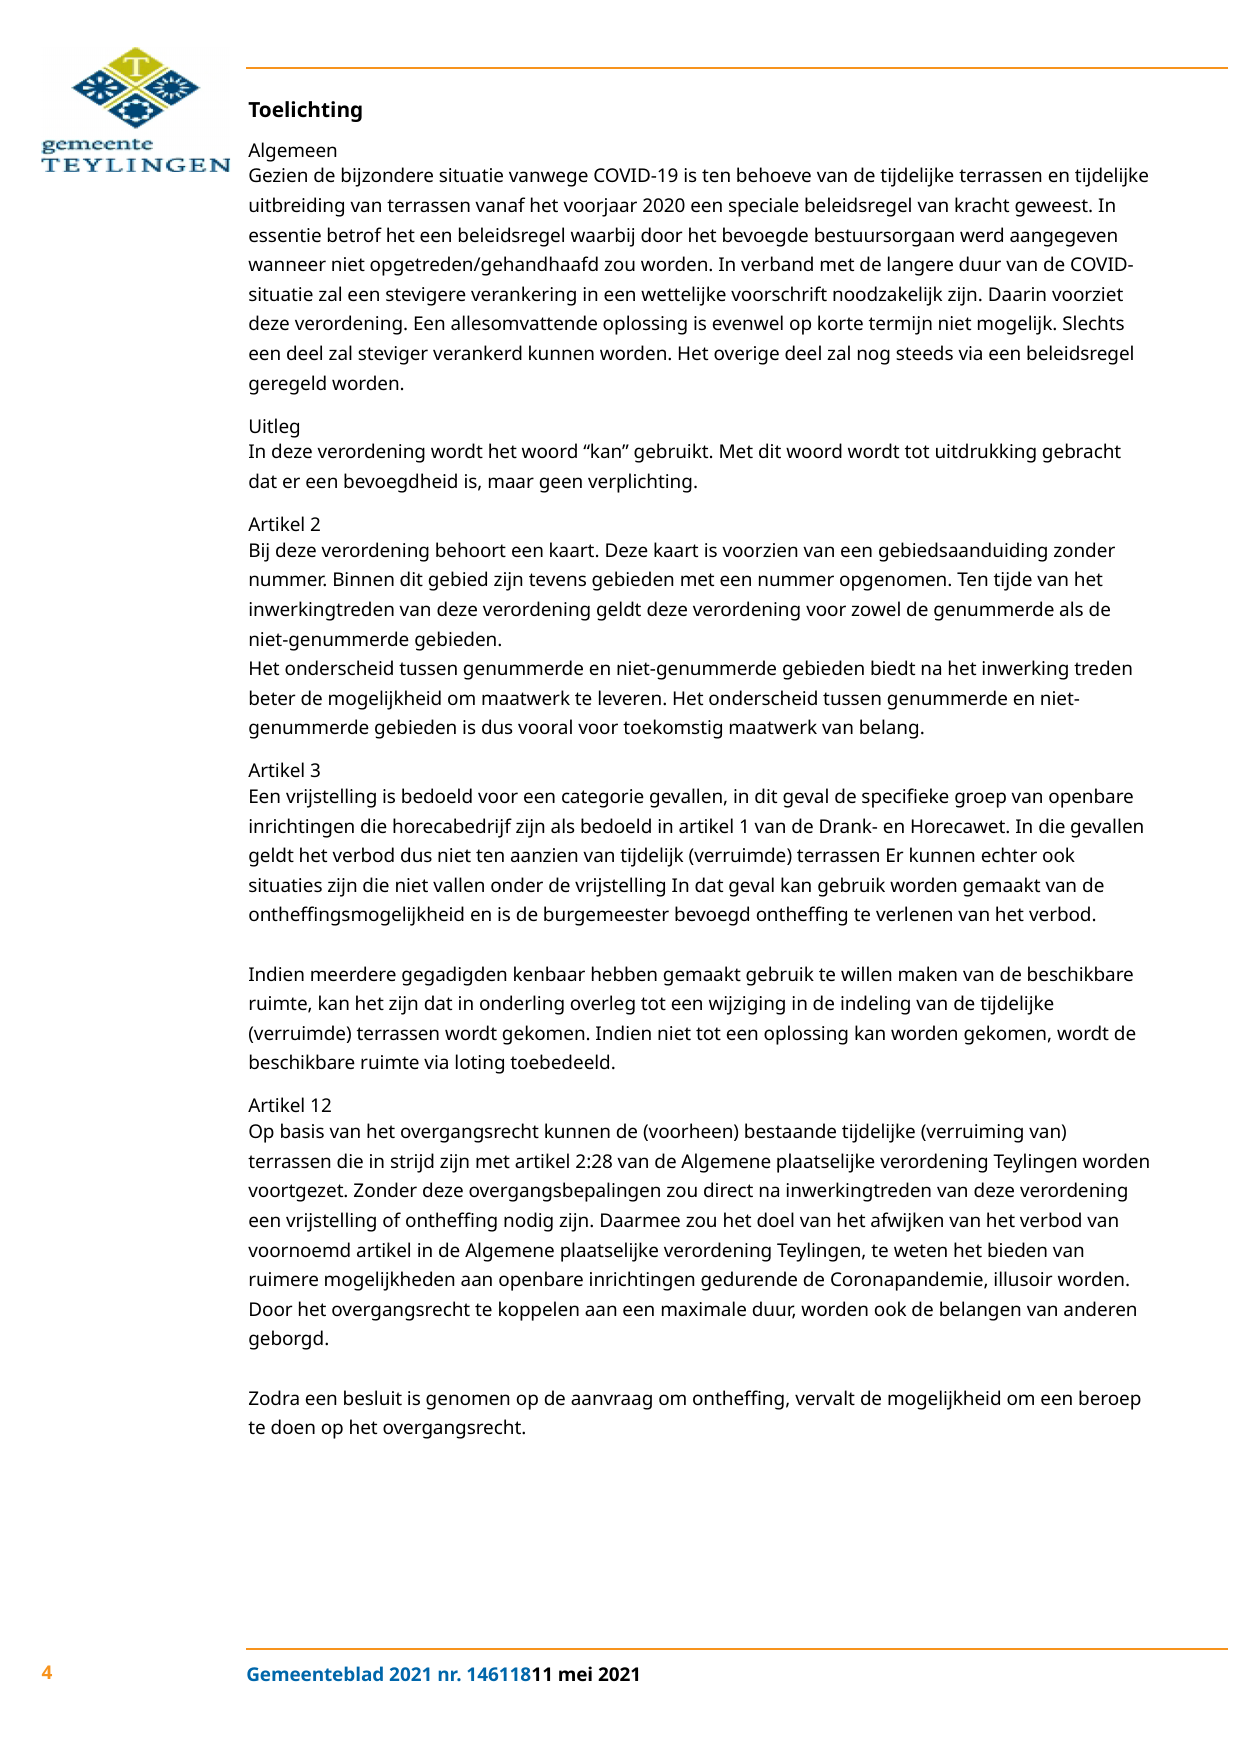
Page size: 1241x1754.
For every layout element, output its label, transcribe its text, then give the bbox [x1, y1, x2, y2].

text Artikel 3 [248, 758, 1152, 783]
text Toelichting [248, 95, 1152, 123]
text Algemeen [248, 137, 1152, 163]
picture [41, 47, 231, 172]
text Zodra een besluit is genomen op de aanvraag om ontheffing, vervalt de mogelijkheid om een beroep te doen op het overgangsrecht. [248, 1385, 1152, 1440]
text Gezien de bijzondere situatie vanwege COVID-19 is ten behoeve van de tijdelijke terrassen en tijdelijke uitbreiding van terrassen vanaf het voorjaar 2020 een speciale beleidsregel van kracht geweest. In essentie betrof het een beleidsregel waarbij door het bevoegde bestuursorgaan werd aangegeven wanneer niet opgetreden/gehandhaafd zou worden. In verband met de langere duur van de COVID-situatie zal een stevigere verankering in een wettelijke voorschrift noodzakelijk zijn. Daarin voorziet deze verordening. Een allesomvattende oplossing is evenwel op korte termijn niet mogelijk. Slechts een deel zal steviger verankerd kunnen worden. Het overige deel zal nog steeds via een beleidsregel geregeld worden. [248, 163, 1152, 395]
text Artikel 12 [248, 1093, 1152, 1118]
text Bij deze verordening behoort een kaart. Deze kaart is voorzien van een gebiedsaanduiding zonder nummer. Binnen dit gebied zijn tevens gebieden met een nummer opgenomen. Ten tijde van het inwerkingtreden van deze verordening geldt deze verordening voor zowel de genummerde als de niet-genummerde gebieden. [248, 537, 1152, 651]
text Indien meerdere gegadigden kenbaar hebben gemaakt gebruik te willen maken van de beschikbare ruimte, kan het zijn dat in onderling overleg tot een wijziging in de indeling van de tijdelijke (verruimde) terrassen wordt gekomen. Indien niet tot een oplossing kan worden gekomen, wordt de beschikbare ruimte via loting toebedeeld. [248, 961, 1152, 1075]
text Artikel 2 [248, 511, 1152, 537]
text In deze verordening wordt het woord “kan” gebruikt. Met dit woord wordt tot uitdrukking gebracht dat er een bevoegdheid is, maar geen verplichting. [248, 438, 1152, 494]
text Een vrijstelling is bedoeld voor een categorie gevallen, in dit geval de specifieke groep van openbare inrichtingen die horecabedrijf zijn als bedoeld in artikel 1 van de Drank- en Horecawet. In die gevallen geldt het verbod dus niet ten aanzien van tijdelijk (verruimde) terrassen Er kunnen echter ook situaties zijn die niet vallen onder de vrijstelling In dat geval kan gebruik worden gemaakt van de ontheffingsmogelijkheid en is de burgemeester bevoegd ontheffing te verlenen van het verbod. [248, 783, 1152, 927]
text Op basis van het overgangsrecht kunnen de (voorheen) bestaande tijdelijke (verruiming van) terrassen die in strijd zijn met artikel 2:28 van de Algemene plaatselijke verordening Teylingen worden voortgezet. Zonder deze overgangsbepalingen zou direct na inwerkingtreden van deze verordening een vrijstelling of ontheffing nodig zijn. Daarmee zou het doel van het afwijken van het verbod van voornoemd artikel in de Algemene plaatselijke verordening Teylingen, te weten het bieden van ruimere mogelijkheden aan openbare inrichtingen gedurende de Coronapandemie, illusoir worden. Door het overgangsrecht te koppelen aan een maximale duur, worden ook de belangen van anderen geborgd. [248, 1118, 1152, 1351]
text Het onderscheid tussen genummerde en niet-genummerde gebieden biedt na het inwerking treden beter de mogelijkheid om maatwerk te leveren. Het onderscheid tussen genummerde en niet-genummerde gebieden is dus vooral voor toekomstig maatwerk van belang. [248, 655, 1152, 740]
text Uitleg [248, 413, 1152, 438]
